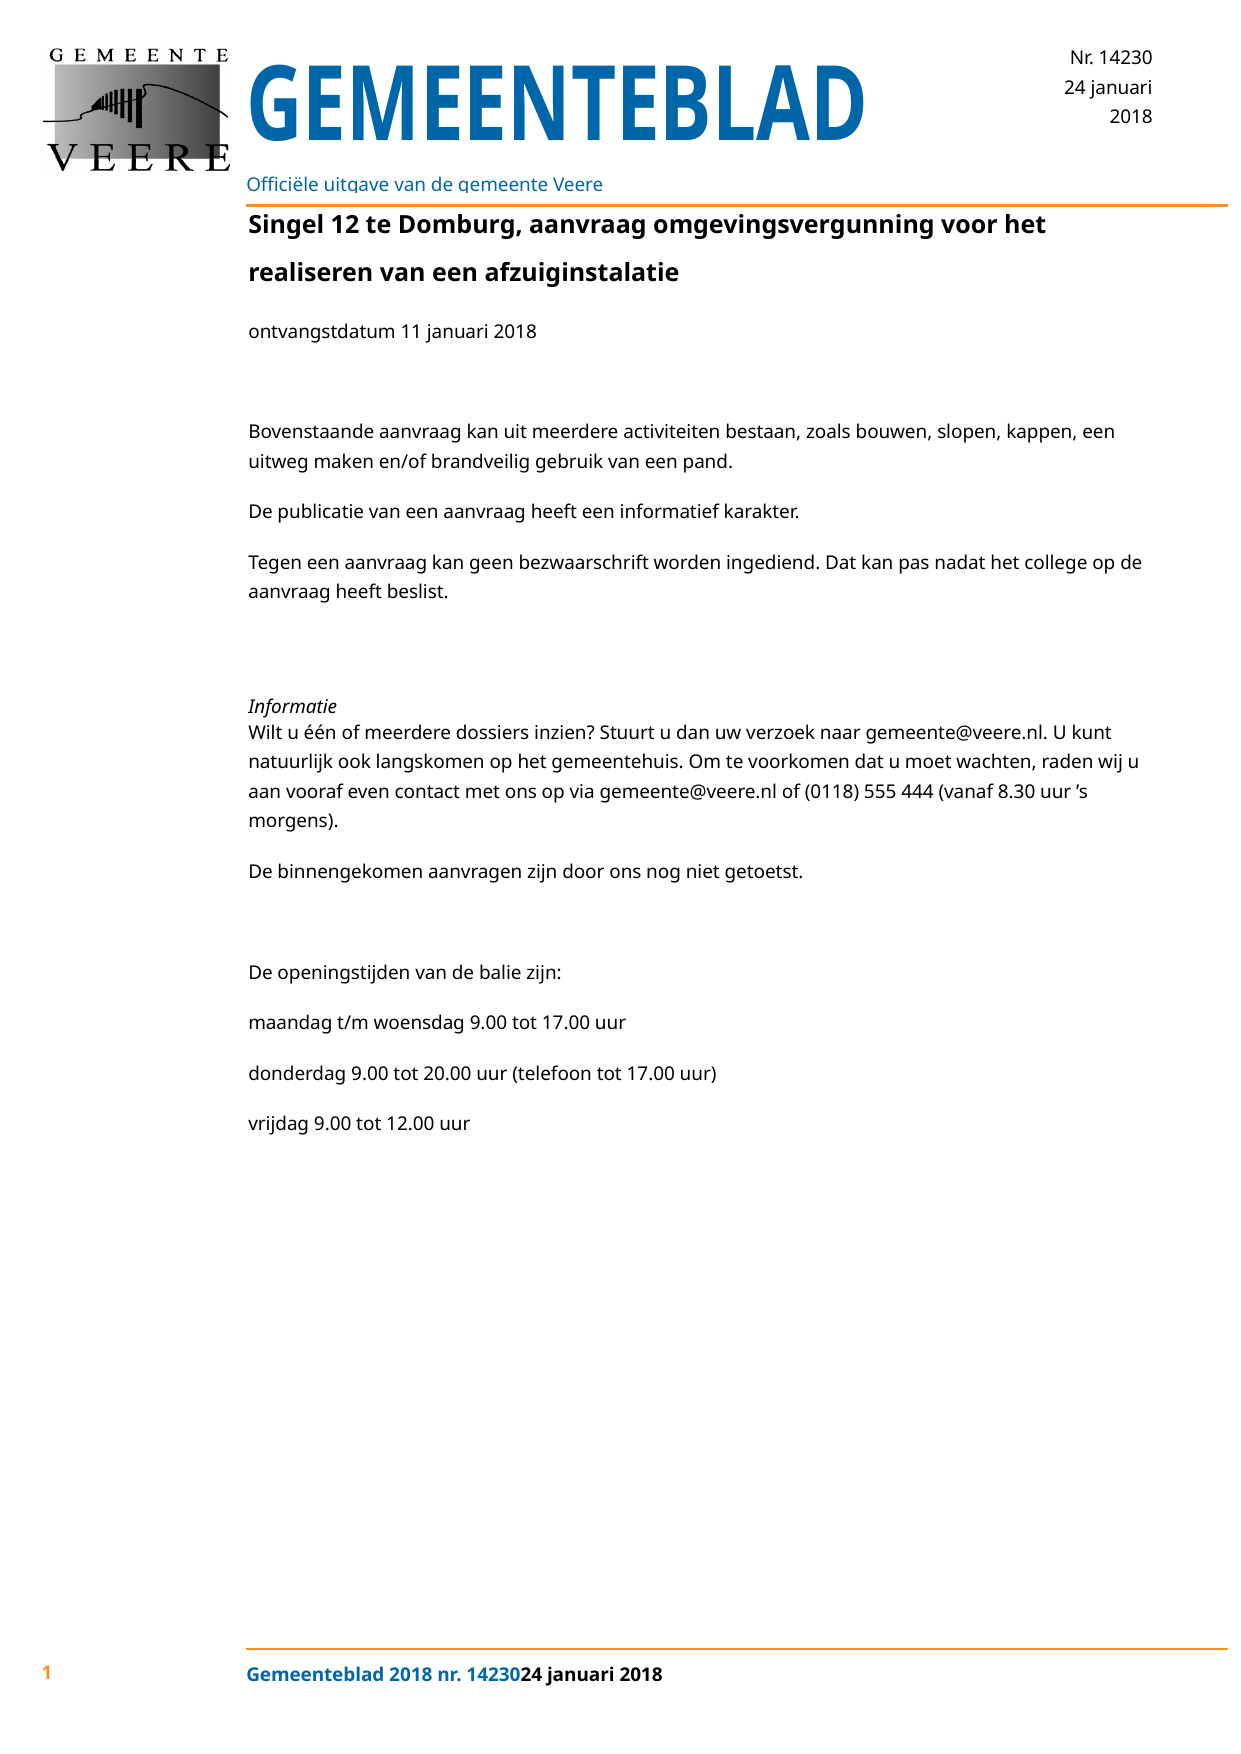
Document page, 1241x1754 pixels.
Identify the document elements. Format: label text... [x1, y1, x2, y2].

text Tegen een aanvraag kan geen bezwaarschrift worden ingediend. Dat kan pas nadat het college op de aanvraag heeft beslist. [248, 549, 1152, 604]
text maandag t/m woensdag 9.00 tot 17.00 uur [248, 1009, 1152, 1035]
text vrijdag 9.00 tot 12.00 uur [248, 1110, 1152, 1136]
text Wilt u één of meerdere dossiers inzien? Stuurt u dan uw verzoek naar gemeente@veere.nl. U kunt natuurlijk ook langskomen op het gemeentehuis. Om te voorkomen dat u moet wachten, raden wij u aan vooraf even contact met ons op via gemeente@veere.nl of (0118) 555 444 (vanaf 8.30 uur ’s morgens). [248, 719, 1152, 833]
text donderdag 9.00 tot 20.00 uur (telefoon tot 17.00 uur) [248, 1060, 1152, 1085]
text De publicatie van een aanvraag heeft een informatief karakter. [248, 499, 1152, 524]
text De openingstijden van de balie zijn: [248, 959, 1152, 984]
text Informatie [248, 693, 1152, 719]
text Singel 12 te Domburg, aanvraag omgevingsvergunning voor het realiseren van een afzuiginstalatie [248, 207, 1152, 288]
picture [41, 47, 231, 172]
text Bovenstaande aanvraag kan uit meerdere activiteiten bestaan, zoals bouwen, slopen, kappen, een uitweg maken en/of brandveilig gebruik van een pand. [248, 419, 1152, 474]
text ontvangstdatum 11 januari 2018 [248, 318, 1152, 344]
text De binnengekomen aanvragen zijn door ons nog niet getoetst. [248, 858, 1152, 884]
